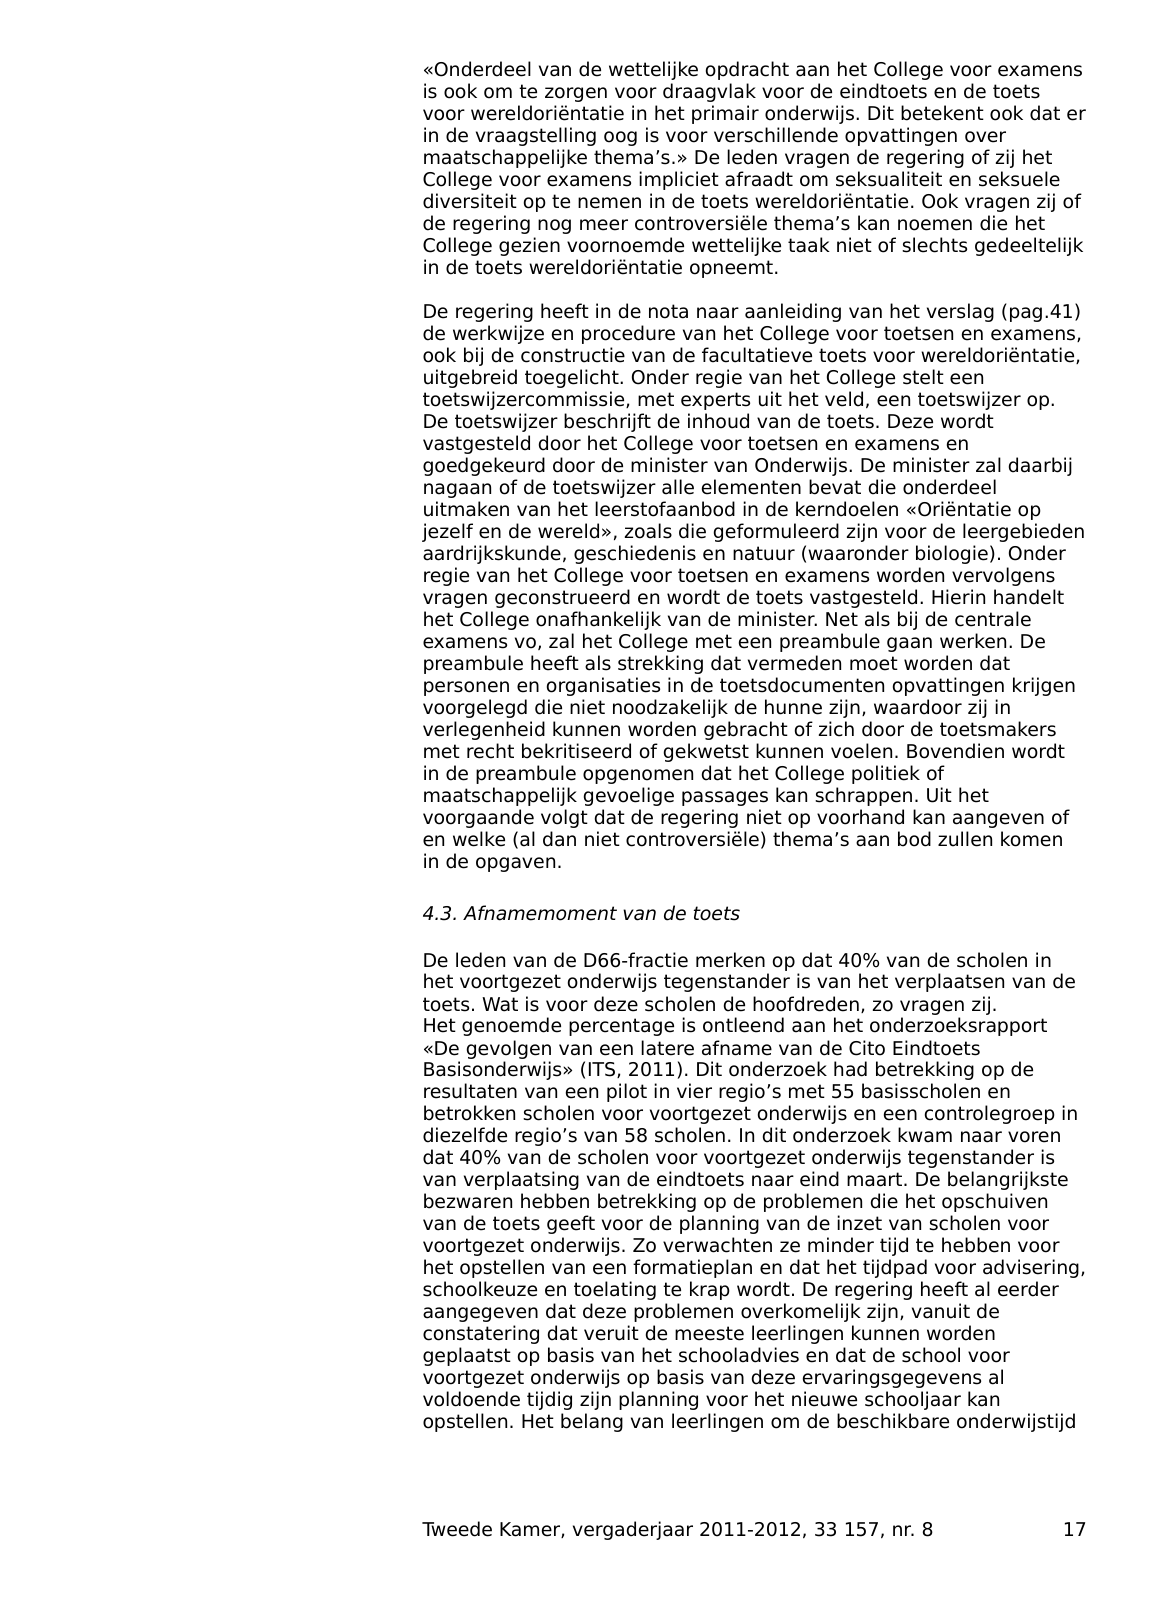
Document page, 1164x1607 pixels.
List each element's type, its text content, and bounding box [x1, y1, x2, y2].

subtitle 4.3. Afnamemoment van de toets [422, 902, 1087, 924]
text De leden van de D66-fractie merken op dat 40% van de scholen in het voortgezet onderwijs tegenstander is van het verplaatsen van de toets. Wat is voor deze scholen de hoofdreden, zo vragen zij. [422, 949, 1087, 1015]
text De regering heeft in de nota naar aanleiding van het verslag (pag.41) de werkwijze en procedure van het College voor toetsen en examens, ook bij de constructie van de facultatieve toets voor wereldoriëntatie, uitgebreid toegelicht. Onder regie van het College stelt een toetswijzercommissie, met experts uit het veld, een toetswijzer op. De toetswijzer beschrijft de inhoud van de toets. Deze wordt vastgesteld door het College voor toetsen en examens en goedgekeurd door de minister van Onderwijs. De minister zal daarbij nagaan of de toetswijzer alle elementen bevat die onderdeel uitmaken van het leerstofaanbod in de kerndoelen «Oriëntatie op jezelf en de wereld», zoals die geformuleerd zijn voor de leergebieden aardrijkskunde, geschiedenis en natuur (waaronder biologie). Onder regie van het College voor toetsen en examens worden vervolgens vragen geconstrueerd en wordt de toets vastgesteld. Hierin handelt het College onafhankelijk van de minister. Net als bij de centrale examens vo, zal het College met een preambule gaan werken. De preambule heeft als strekking dat vermeden moet worden dat personen en organisaties in de toetsdocumenten opvattingen krijgen voorgelegd die niet noodzakelijk de hunne zijn, waardoor zij in verlegenheid kunnen worden gebracht of zich door de toetsmakers met recht bekritiseerd of gekwetst kunnen voelen. Bovendien wordt in de preambule opgenomen dat het College politiek of maatschappelijk gevoelige passages kan schrappen. Uit het voorgaande volgt dat de regering niet op voorhand kan aangeven of en welke (al dan niet controversiële) thema’s aan bod zullen komen in de opgaven. [422, 301, 1087, 872]
text Het genoemde percentage is ontleend aan het onderzoeksrapport «De gevolgen van een latere afname van de Cito Eindtoets Basisonderwijs» (ITS, 2011). Dit onderzoek had betrekking op de resultaten van een pilot in vier regio’s met 55 basisscholen en betrokken scholen voor voortgezet onderwijs en een controlegroep in diezelfde regio’s van 58 scholen. In dit onderzoek kwam naar voren dat 40% van de scholen voor voortgezet onderwijs tegenstander is van verplaatsing van de eindtoets naar eind maart. De belangrijkste bezwaren hebben betrekking op de problemen die het opschuiven van de toets geeft voor de planning van de inzet van scholen voor voortgezet onderwijs. Zo verwachten ze minder tijd te hebben voor het opstellen van een formatieplan en dat het tijdpad voor advisering, schoolkeuze en toelating te krap wordt. De regering heeft al eerder aangegeven dat deze problemen overkomelijk zijn, vanuit de constatering dat veruit de meeste leerlingen kunnen worden geplaatst op basis van het schooladvies en dat de school voor voortgezet onderwijs op basis van deze ervaringsgegevens al voldoende tijdig zijn planning voor het nieuwe schooljaar kan opstellen. Het belang van leerlingen om de beschikbare onderwijstijd [422, 1015, 1087, 1433]
text «Onderdeel van de wettelijke opdracht aan het College voor examens is ook om te zorgen voor draagvlak voor de eindtoets en de toets voor wereldoriëntatie in het primair onderwijs. Dit betekent ook dat er in de vraagstelling oog is voor verschillende opvattingen over maatschappelijke thema’s.» De leden vragen de regering of zij het College voor examens impliciet afraadt om seksualiteit en seksuele diversiteit op te nemen in de toets wereldoriëntatie. Ook vragen zij of de regering nog meer controversiële thema’s kan noemen die het College gezien voornoemde wettelijke taak niet of slechts gedeeltelijk in de toets wereldoriëntatie opneemt. [422, 59, 1087, 279]
